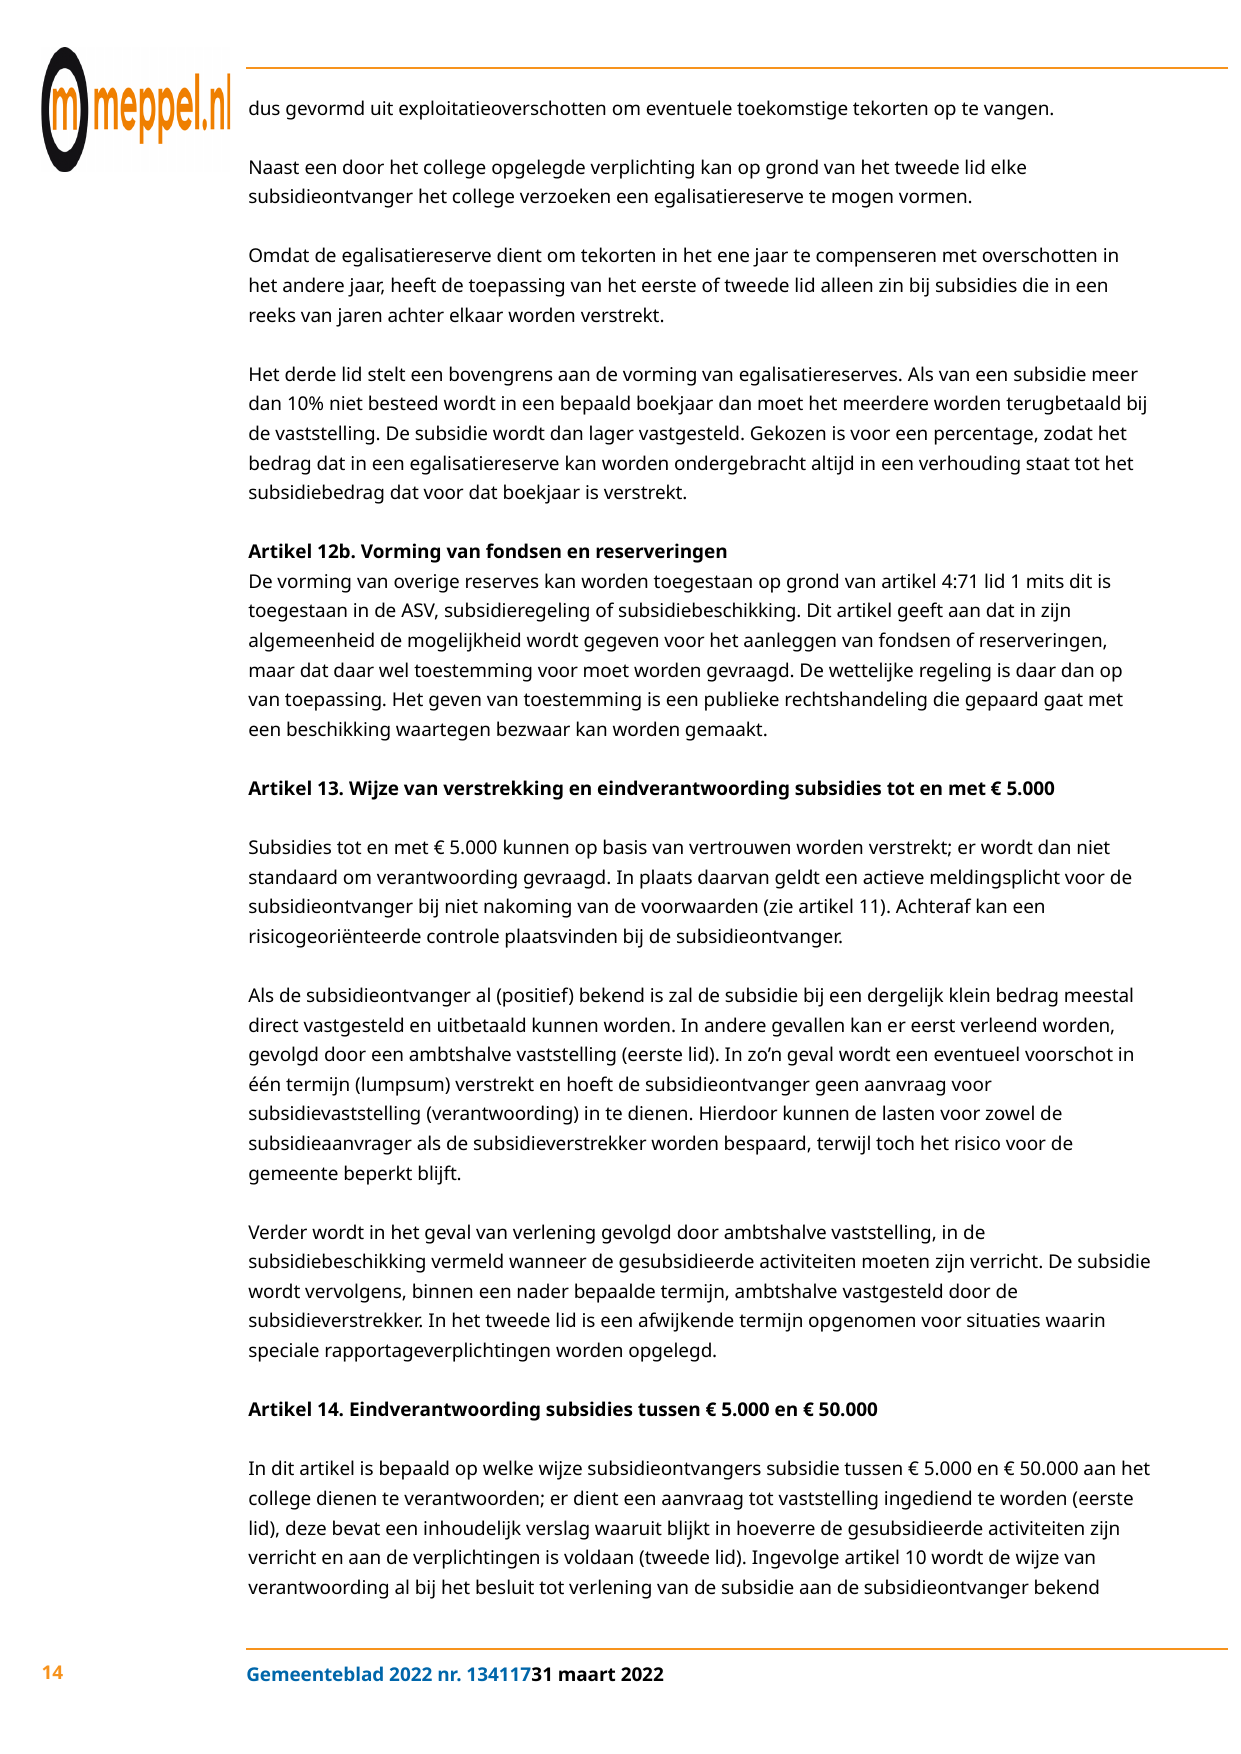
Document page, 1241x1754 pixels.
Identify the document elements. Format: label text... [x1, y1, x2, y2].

text Als de subsidieontvanger al (positief) bekend is zal de subsidie bij een dergelijk klein bedrag meestal direct vastgesteld en uitbetaald kunnen worden. In andere gevallen kan er eerst verleend worden, gevolgd door een ambtshalve vaststelling (eerste lid). In zo’n geval wordt een eventueel voorschot in één termijn (lumpsum) verstrekt en hoeft de subsidieontvanger geen aanvraag voor subsidievaststelling (verantwoording) in te dienen. Hierdoor kunnen de lasten voor zowel de subsidieaanvrager als de subsidieverstrekker worden bespaard, terwijl toch het risico voor de gemeente beperkt blijft. [248, 982, 1152, 1186]
picture [41, 47, 231, 172]
text Artikel 14. Eindverantwoording subsidies tussen € 5.000 en € 50.000 [248, 1396, 1152, 1422]
text Verder wordt in het geval van verlening gevolgd door ambtshalve vaststelling, in de subsidiebeschikking vermeld wanneer de gesubsidieerde activiteiten moeten zijn verricht. De subsidie wordt vervolgens, binnen een nader bepaalde termijn, ambtshalve vastgesteld door de subsidieverstrekker. In het tweede lid is een afwijkende termijn opgenomen voor situaties waarin speciale rapportageverplichtingen worden opgelegd. [248, 1219, 1152, 1363]
text dus gevormd uit exploitatieoverschotten om eventuele toekomstige tekorten op te vangen. [248, 95, 1152, 121]
text Artikel 12b. Vorming van fondsen en reserveringen [248, 538, 1152, 564]
text Omdat de egalisatiereserve dient om tekorten in het ene jaar te compenseren met overschotten in het andere jaar, heeft de toepassing van het eerste of tweede lid alleen zin bij subsidies die in een reeks van jaren achter elkaar worden verstrekt. [248, 243, 1152, 328]
text De vorming van overige reserves kan worden toegestaan op grond van artikel 4:71 lid 1 mits dit is toegestaan in de ASV, subsidieregeling of subsidiebeschikking. Dit artikel geeft aan dat in zijn algemeenheid de mogelijkheid wordt gegeven voor het aanleggen van fondsen of reserveringen, maar dat daar wel toestemming voor moet worden gevraagd. De wettelijke regeling is daar dan op van toepassing. Het geven van toestemming is een publieke rechtshandeling die gepaard gaat met een beschikking waartegen bezwaar kan worden gemaakt. [248, 568, 1152, 742]
text Subsidies tot en met € 5.000 kunnen op basis van vertrouwen worden verstrekt; er wordt dan niet standaard om verantwoording gevraagd. In plaats daarvan geldt een actieve meldingsplicht voor de subsidieontvanger bij niet nakoming van de voorwaarden (zie artikel 11). Achteraf kan een risicogeoriënteerde controle plaatsvinden bij de subsidieontvanger. [248, 834, 1152, 949]
text Artikel 13. Wijze van verstrekking en eindverantwoording subsidies tot en met € 5.000 [248, 775, 1152, 801]
text In dit artikel is bepaald op welke wijze subsidieontvangers subsidie tussen € 5.000 en € 50.000 aan het college dienen te verantwoorden; er dient een aanvraag tot vaststelling ingediend te worden (eerste lid), deze bevat een inhoudelijk verslag waaruit blijkt in hoeverre de gesubsidieerde activiteiten zijn verricht en aan de verplichtingen is voldaan (tweede lid). Ingevolge artikel 10 wordt de wijze van verantwoording al bij het besluit tot verlening van de subsidie aan de subsidieontvanger bekend [248, 1456, 1152, 1600]
text Het derde lid stelt een bovengrens aan de vorming van egalisatiereserves. Als van een subsidie meer dan 10% niet besteed wordt in een bepaald boekjaar dan moet het meerdere worden terugbetaald bij de vaststelling. De subsidie wordt dan lager vastgesteld. Gekozen is voor een percentage, zodat het bedrag dat in een egalisatiereserve kan worden ondergebracht altijd in een verhouding staat tot het subsidiebedrag dat voor dat boekjaar is verstrekt. [248, 361, 1152, 505]
text Naast een door het college opgelegde verplichting kan op grond van het tweede lid elke subsidieontvanger het college verzoeken een egalisatiereserve te mogen vormen. [248, 154, 1152, 209]
